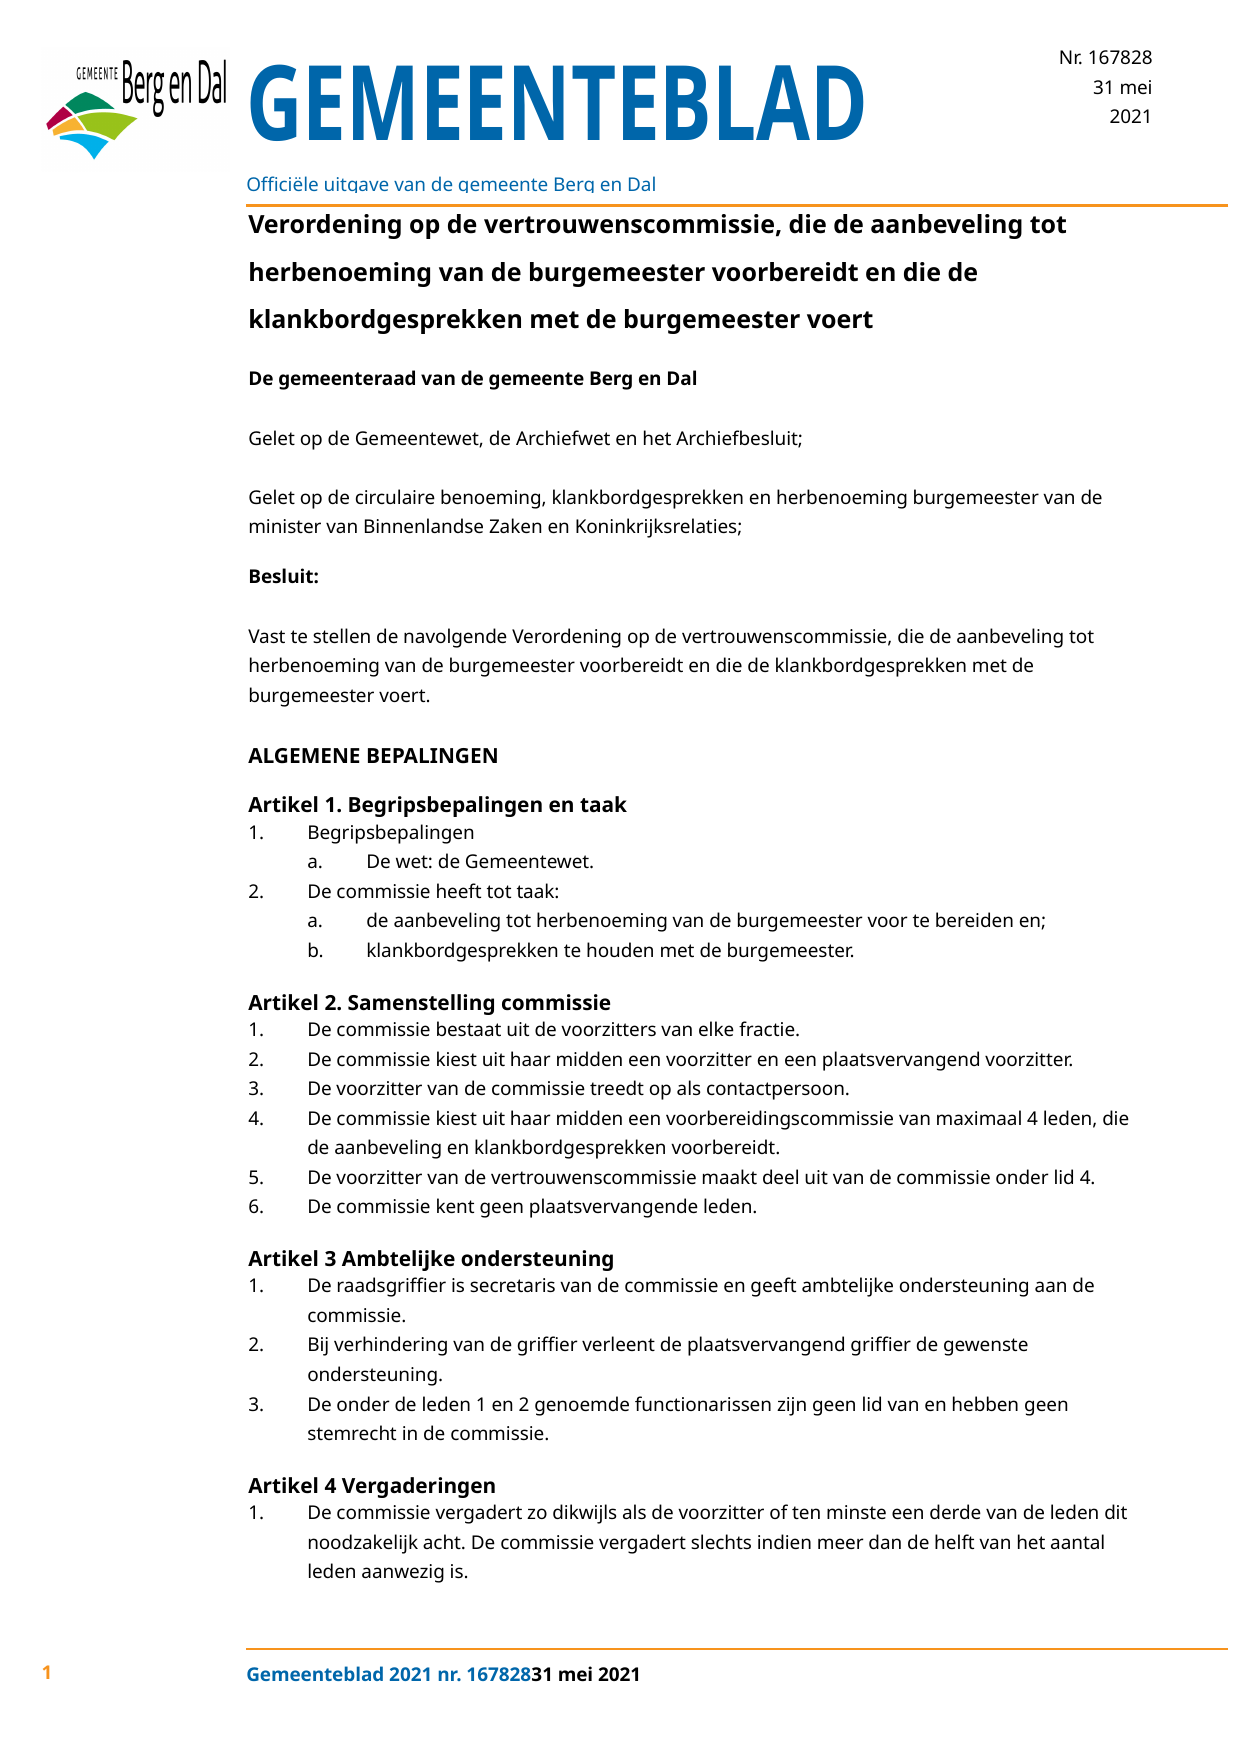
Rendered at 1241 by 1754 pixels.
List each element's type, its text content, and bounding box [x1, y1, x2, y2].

list De commissie bestaat uit de voorzitters van elke fractie. [248, 1016, 1152, 1042]
list De wet: de Gemeentewet. [307, 848, 1152, 874]
list De onder de leden 1 en 2 genoemde functionarissen zijn geen lid van en hebben geen stemrecht in de commissie. [248, 1391, 1152, 1446]
text Gelet op de circulaire benoeming, klankbordgesprekken en herbenoeming burgemeester van de minister van Binnenlandse Zaken en Koninkrijksrelaties; [248, 484, 1152, 539]
text Artikel 2. Samenstelling commissie [248, 988, 1152, 1016]
text Besluit: [248, 564, 1152, 589]
text Verordening op de vertrouwenscommissie, die de aanbeveling tot herbenoeming van de burgemeester voorbereidt en die de klankbordgesprekken met de burgemeester voert [248, 207, 1152, 336]
text Vast te stellen de navolgende Verordening op de vertrouwenscommissie, die de aanbeveling tot herbenoeming van de burgemeester voorbereidt en die de klankbordgesprekken met de burgemeester voert. [248, 623, 1152, 708]
list Bij verhindering van de griffier verleent de plaatsvervangend griffier de gewenste ondersteuning. [248, 1332, 1152, 1387]
text Gelet op de Gemeentewet, de Archiefwet en het Archiefbesluit; [248, 425, 1152, 450]
list de aanbeveling tot herbenoeming van de burgemeester voor te bereiden en; [307, 908, 1152, 933]
text Artikel 4 Vergaderingen [248, 1471, 1152, 1499]
list De commissie kiest uit haar midden een voorzitter en een plaatsvervangend voorzitter. [248, 1046, 1152, 1071]
list De raadsgriffier is secretaris van de commissie en geeft ambtelijke ondersteuning aan de commissie. [248, 1272, 1152, 1328]
picture [41, 47, 231, 172]
list De commissie heeft tot taak: [248, 878, 1152, 904]
list De commissie kent geen plaatsvervangende leden. [248, 1194, 1152, 1219]
list De commissie kiest uit haar midden een voorbereidingscommissie van maximaal 4 leden, die de aanbeveling en klankbordgesprekken voorbereidt. [248, 1105, 1152, 1160]
text Artikel 1. Begripsbepalingen en taak [248, 791, 1152, 819]
text Artikel 3 Ambtelijke ondersteuning [248, 1244, 1152, 1272]
list De voorzitter van de commissie treedt op als contactpersoon. [248, 1075, 1152, 1101]
text ALGEMENE BEPALINGEN [248, 741, 1152, 770]
list De commissie vergadert zo dikwijls als de voorzitter of ten minste een derde van de leden dit noodzakelijk acht. De commissie vergadert slechts indien meer dan de helft van het aantal leden aanwezig is. [248, 1499, 1152, 1584]
list Begripsbepalingen [248, 819, 1152, 845]
list klankbordgesprekken te houden met de burgemeester. [307, 937, 1152, 963]
list De voorzitter van de vertrouwenscommissie maakt deel uit van de commissie onder lid 4. [248, 1164, 1152, 1190]
text De gemeenteraad van de gemeente Berg en Dal [248, 366, 1152, 391]
